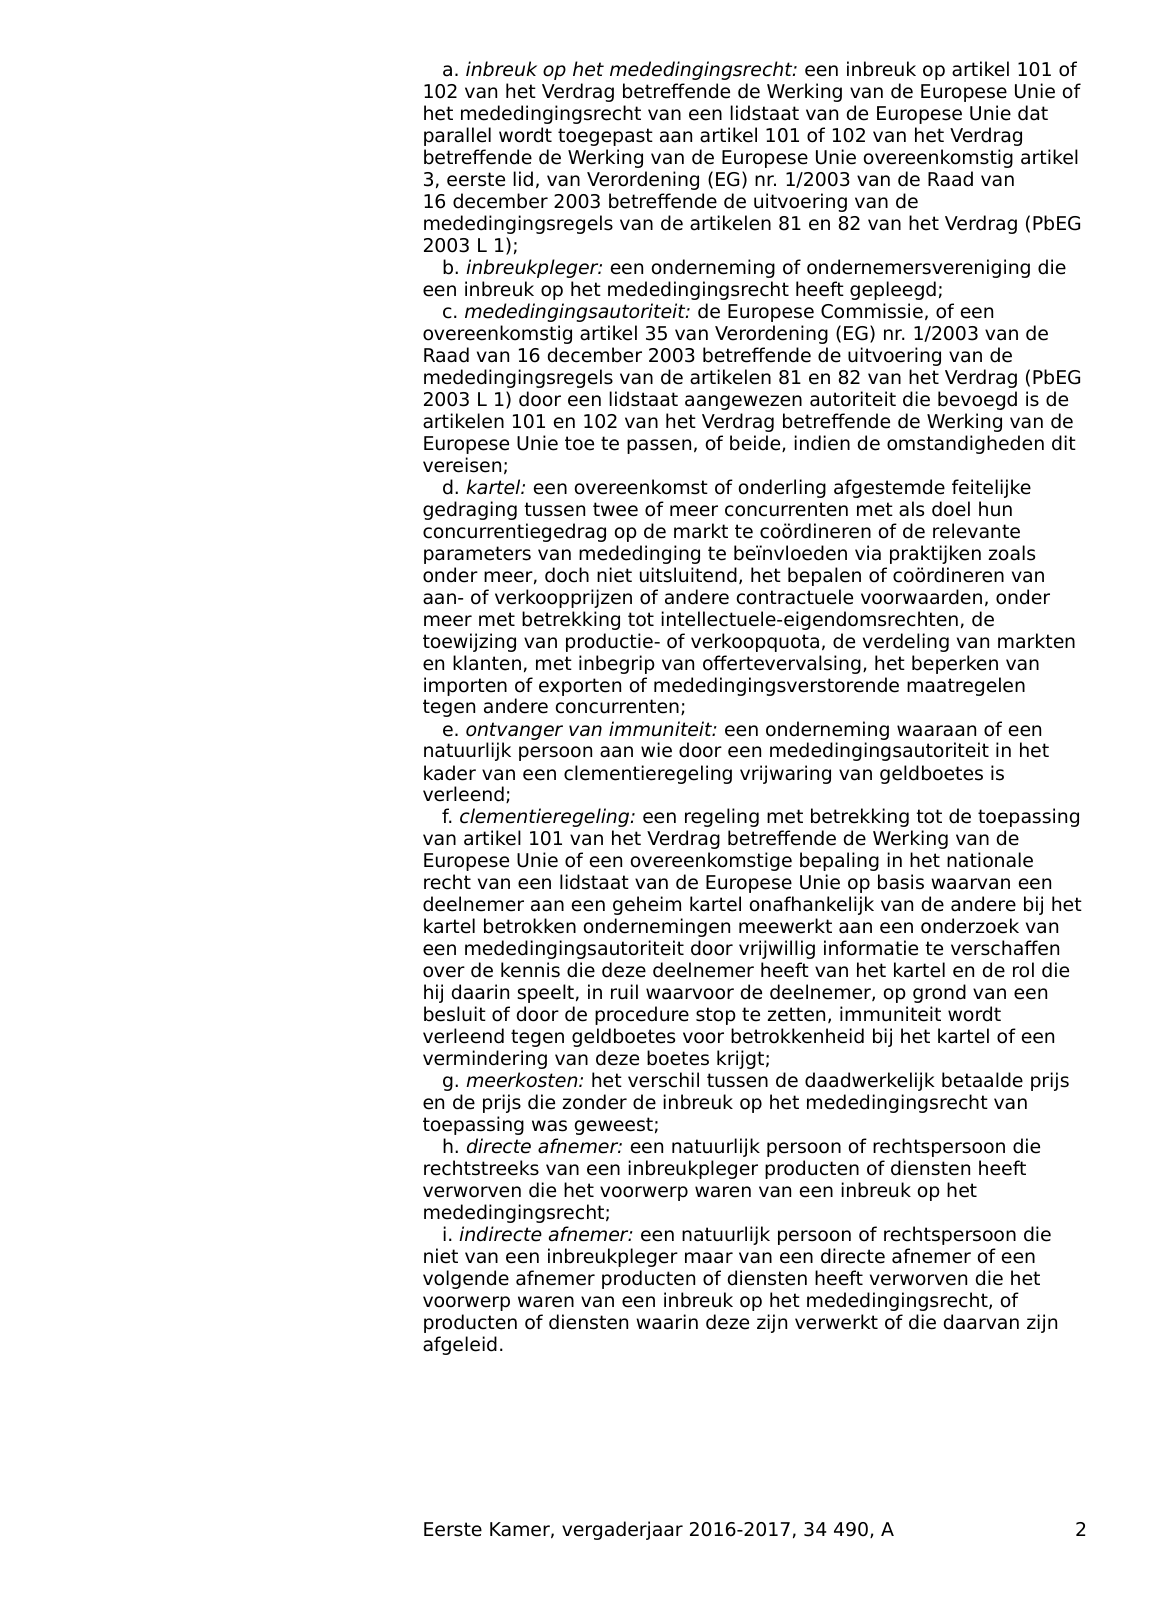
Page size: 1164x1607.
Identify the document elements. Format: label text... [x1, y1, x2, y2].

text e. ontvanger van immuniteit: een onderneming waaraan of een natuurlijk persoon aan wie door een mededingingsautoriteit in het kader van een clementieregeling vrijwaring van geldboetes is verleend; [422, 718, 1087, 806]
text d. kartel: een overeenkomst of onderling afgestemde feitelijke gedraging tussen twee of meer concurrenten met als doel hun concurrentiegedrag op de markt te coördineren of de relevante parameters van mededinging te beïnvloeden via praktijken zoals onder meer, doch niet uitsluitend, het bepalen of coördineren van aan- of verkoopprijzen of andere contractuele voorwaarden, onder meer met betrekking tot intellectuele-eigendomsrechten, de toewijzing van productie- of verkoopquota, de verdeling van markten en klanten, met inbegrip van offertevervalsing, het beperken van importen of exporten of mededingingsverstorende maatregelen tegen andere concurrenten; [422, 477, 1087, 718]
text c. mededingingsautoriteit: de Europese Commissie, of een overeenkomstig artikel 35 van Verordening (EG) nr. 1/2003 van de Raad van 16 december 2003 betreffende de uitvoering van de mededingingsregels van de artikelen 81 en 82 van het Verdrag (PbEG 2003 L 1) door een lidstaat aangewezen autoriteit die bevoegd is de artikelen 101 en 102 van het Verdrag betreffende de Werking van de Europese Unie toe te passen, of beide, indien de omstandigheden dit vereisen; [422, 301, 1087, 477]
text b. inbreukpleger: een onderneming of ondernemersvereniging die een inbreuk op het mededingingsrecht heeft gepleegd; [422, 257, 1087, 301]
text f. clementieregeling: een regeling met betrekking tot de toepassing van artikel 101 van het Verdrag betreffende de Werking van de Europese Unie of een overeenkomstige bepaling in het nationale recht van een lidstaat van de Europese Unie op basis waarvan een deelnemer aan een geheim kartel onafhankelijk van de andere bij het kartel betrokken ondernemingen meewerkt aan een onderzoek van een mededingingsautoriteit door vrijwillig informatie te verschaffen over de kennis die deze deelnemer heeft van het kartel en de rol die hij daarin speelt, in ruil waarvoor de deelnemer, op grond van een besluit of door de procedure stop te zetten, immuniteit wordt verleend tegen geldboetes voor betrokkenheid bij het kartel of een vermindering van deze boetes krijgt; [422, 806, 1087, 1070]
text h. directe afnemer: een natuurlijk persoon of rechtspersoon die rechtstreeks van een inbreukpleger producten of diensten heeft verworven die het voorwerp waren van een inbreuk op het mededingingsrecht; [422, 1136, 1087, 1224]
text g. meerkosten: het verschil tussen de daadwerkelijk betaalde prijs en de prijs die zonder de inbreuk op het mededingingsrecht van toepassing was geweest; [422, 1070, 1087, 1136]
text i. indirecte afnemer: een natuurlijk persoon of rechtspersoon die niet van een inbreukpleger maar van een directe afnemer of een volgende afnemer producten of diensten heeft verworven die het voorwerp waren van een inbreuk op het mededingingsrecht, of producten of diensten waarin deze zijn verwerkt of die daarvan zijn afgeleid. [422, 1224, 1087, 1356]
text a. inbreuk op het mededingingsrecht: een inbreuk op artikel 101 of 102 van het Verdrag betreffende de Werking van de Europese Unie of het mededingingsrecht van een lidstaat van de Europese Unie dat parallel wordt toegepast aan artikel 101 of 102 van het Verdrag betreffende de Werking van de Europese Unie overeenkomstig artikel 3, eerste lid, van Verordening (EG) nr. 1/2003 van de Raad van 16 december 2003 betreffende de uitvoering van de mededingingsregels van de artikelen 81 en 82 van het Verdrag (PbEG 2003 L 1); [422, 59, 1087, 257]
